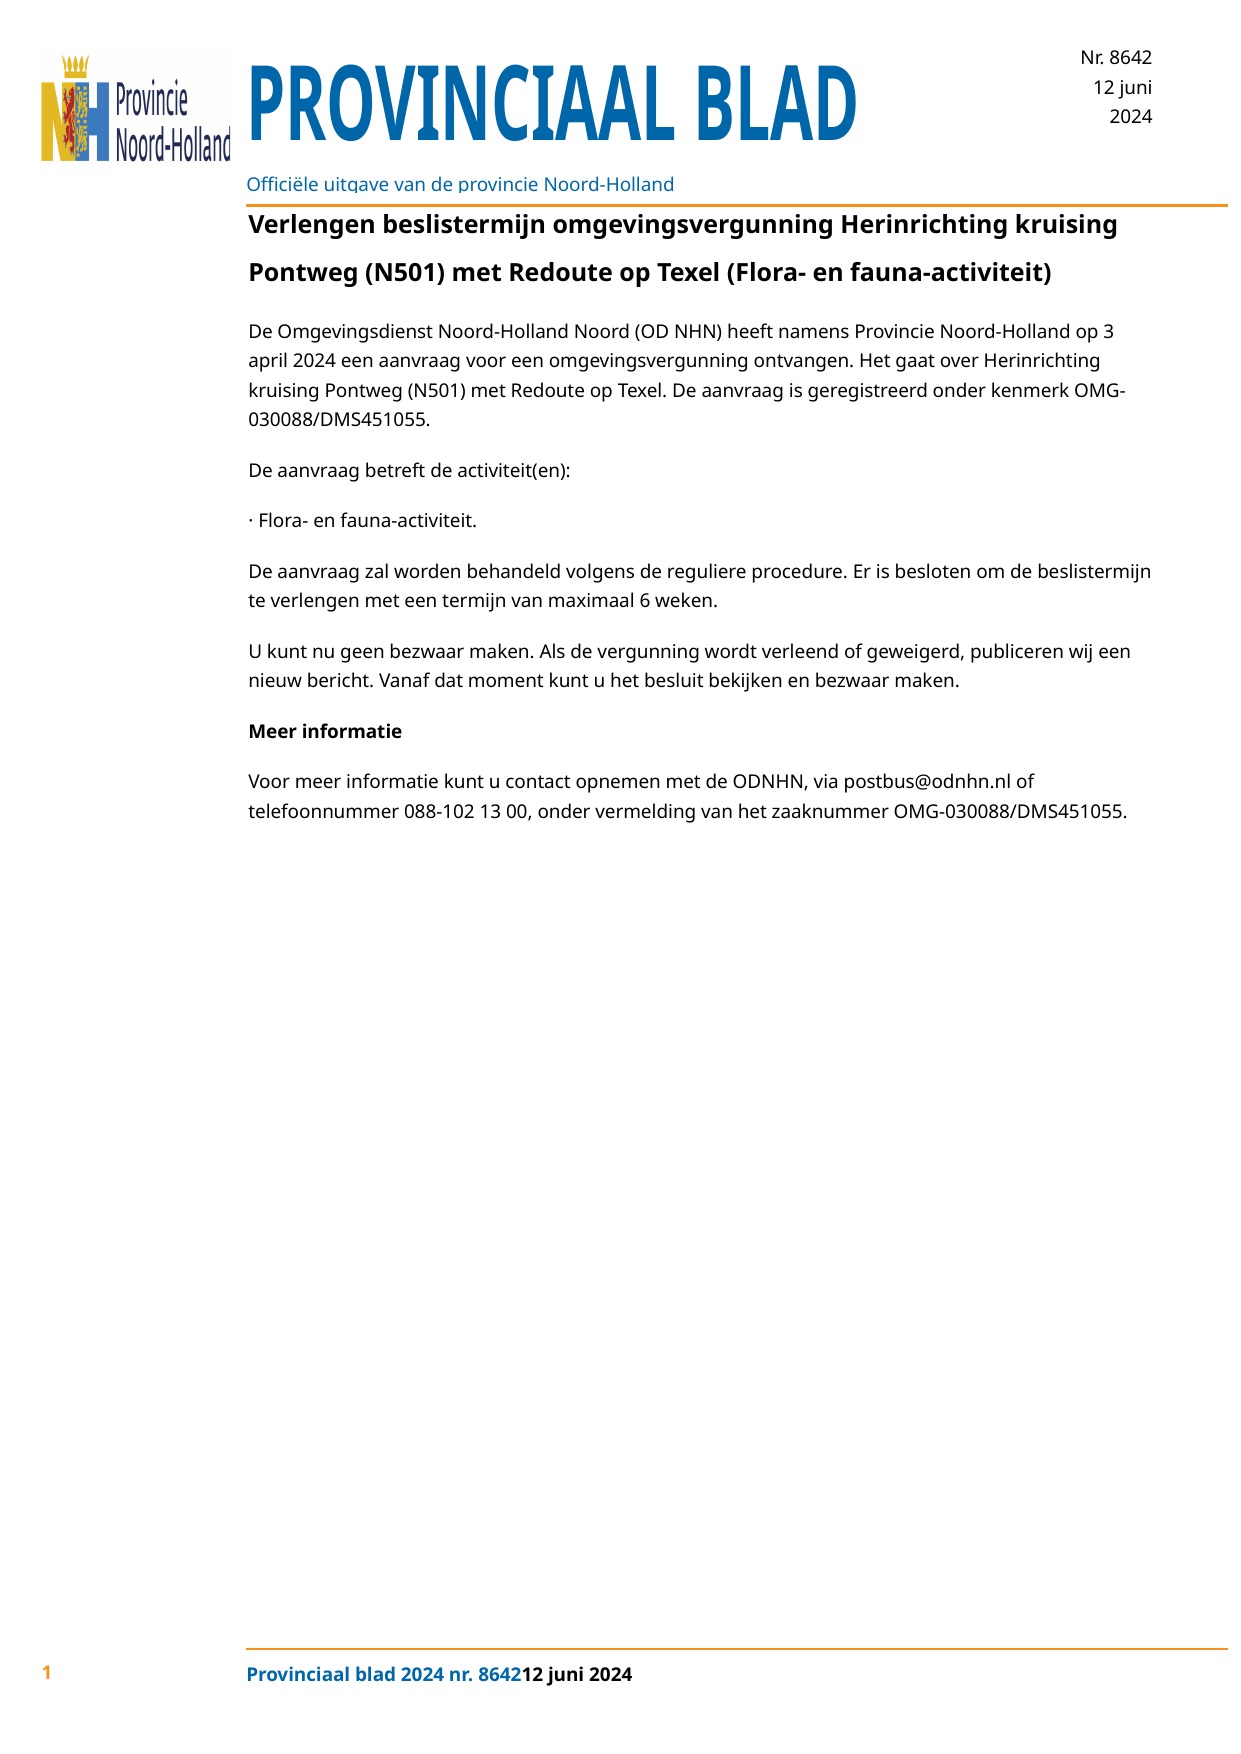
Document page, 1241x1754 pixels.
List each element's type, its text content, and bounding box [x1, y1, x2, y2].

text Verlengen beslistermijn omgevingsvergunning Herinrichting kruising Pontweg (N501) met Redoute op Texel (Flora- en fauna-activiteit) [248, 207, 1152, 288]
text De Omgevingsdienst Noord-Holland Noord (OD NHN) heeft namens Provincie Noord-Holland op 3 april 2024 een aanvraag voor een omgevingsvergunning ontvangen. Het gaat over Herinrichting kruising Pontweg (N501) met Redoute op Texel. De aanvraag is geregistreerd onder kenmerk OMG-030088/DMS451055. [248, 318, 1152, 432]
picture [41, 47, 231, 172]
text De aanvraag betreft de activiteit(en): [248, 457, 1152, 483]
text Voor meer informatie kunt u contact opnemen met de ODNHN, via postbus@odnhn.nl of telefoonnummer 088-102 13 00, onder vermelding van het zaaknummer OMG-030088/DMS451055. [248, 768, 1152, 824]
text De aanvraag zal worden behandeld volgens de reguliere procedure. Er is besloten om de beslistermijn te verlengen met een termijn van maximaal 6 weken. [248, 558, 1152, 613]
text U kunt nu geen bezwaar maken. Als de vergunning wordt verleend of geweigerd, publiceren wij een nieuw bericht. Vanaf dat moment kunt u het besluit bekijken en bezwaar maken. [248, 638, 1152, 693]
text · Flora- en fauna-activiteit. [248, 507, 1152, 533]
text Meer informatie [248, 718, 1152, 744]
